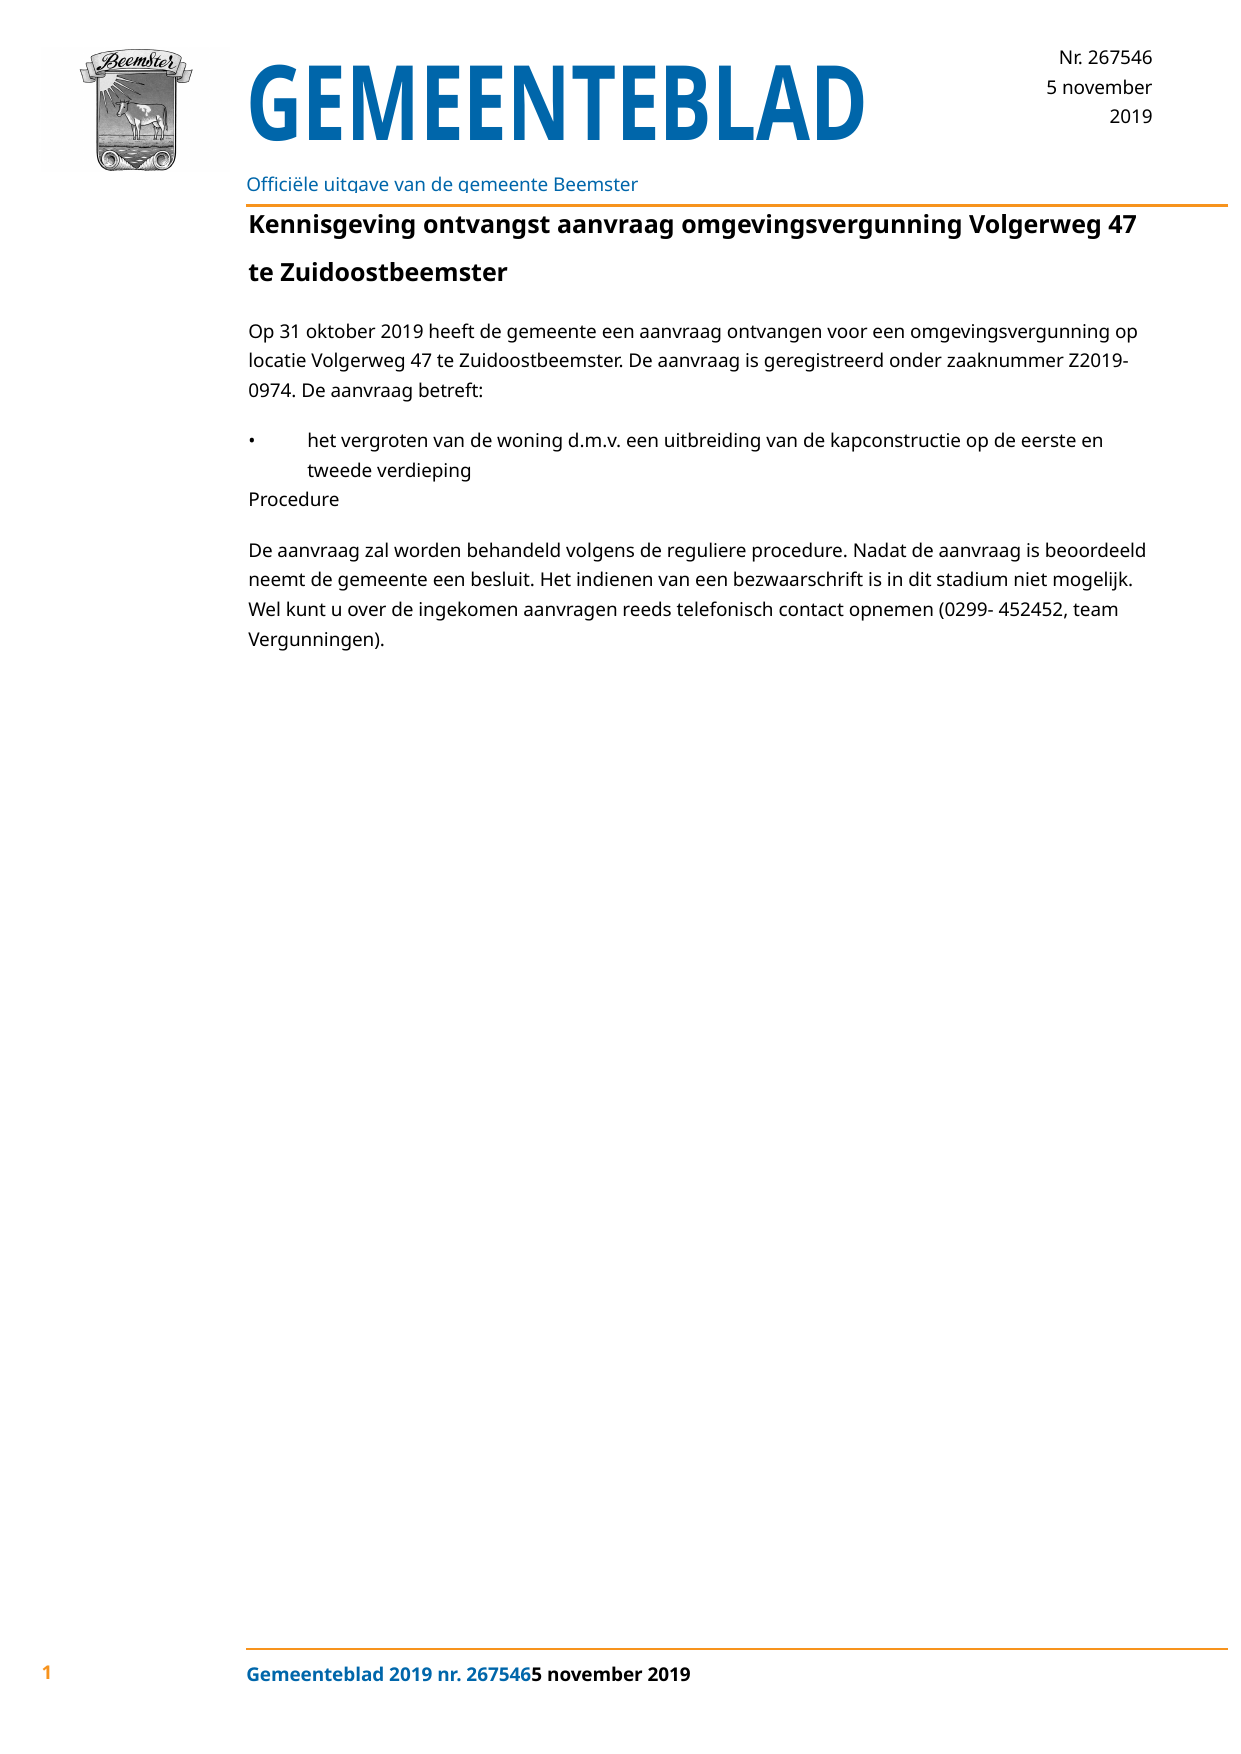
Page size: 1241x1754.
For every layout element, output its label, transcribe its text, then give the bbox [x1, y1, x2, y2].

list het vergroten van de woning d.m.v. een uitbreiding van de kapconstructie op de eerste en tweede verdieping [248, 427, 1152, 483]
text Op 31 oktober 2019 heeft de gemeente een aanvraag ontvangen voor een omgevingsvergunning op locatie Volgerweg 47 te Zuidoostbeemster. De aanvraag is geregistreerd onder zaaknummer Z2019-0974. De aanvraag betreft: [248, 318, 1152, 403]
text Kennisgeving ontvangst aanvraag omgevingsvergunning Volgerweg 47 te Zuidoostbeemster [248, 207, 1152, 288]
picture [41, 47, 231, 172]
text Procedure [248, 487, 1152, 512]
text De aanvraag zal worden behandeld volgens de reguliere procedure. Nadat de aanvraag is beoordeeld neemt de gemeente een besluit. Het indienen van een bezwaarschrift is in dit stadium niet mogelijk. Wel kunt u over de ingekomen aanvragen reeds telefonisch contact opnemen (0299- 452452, team Vergunningen). [248, 537, 1152, 652]
